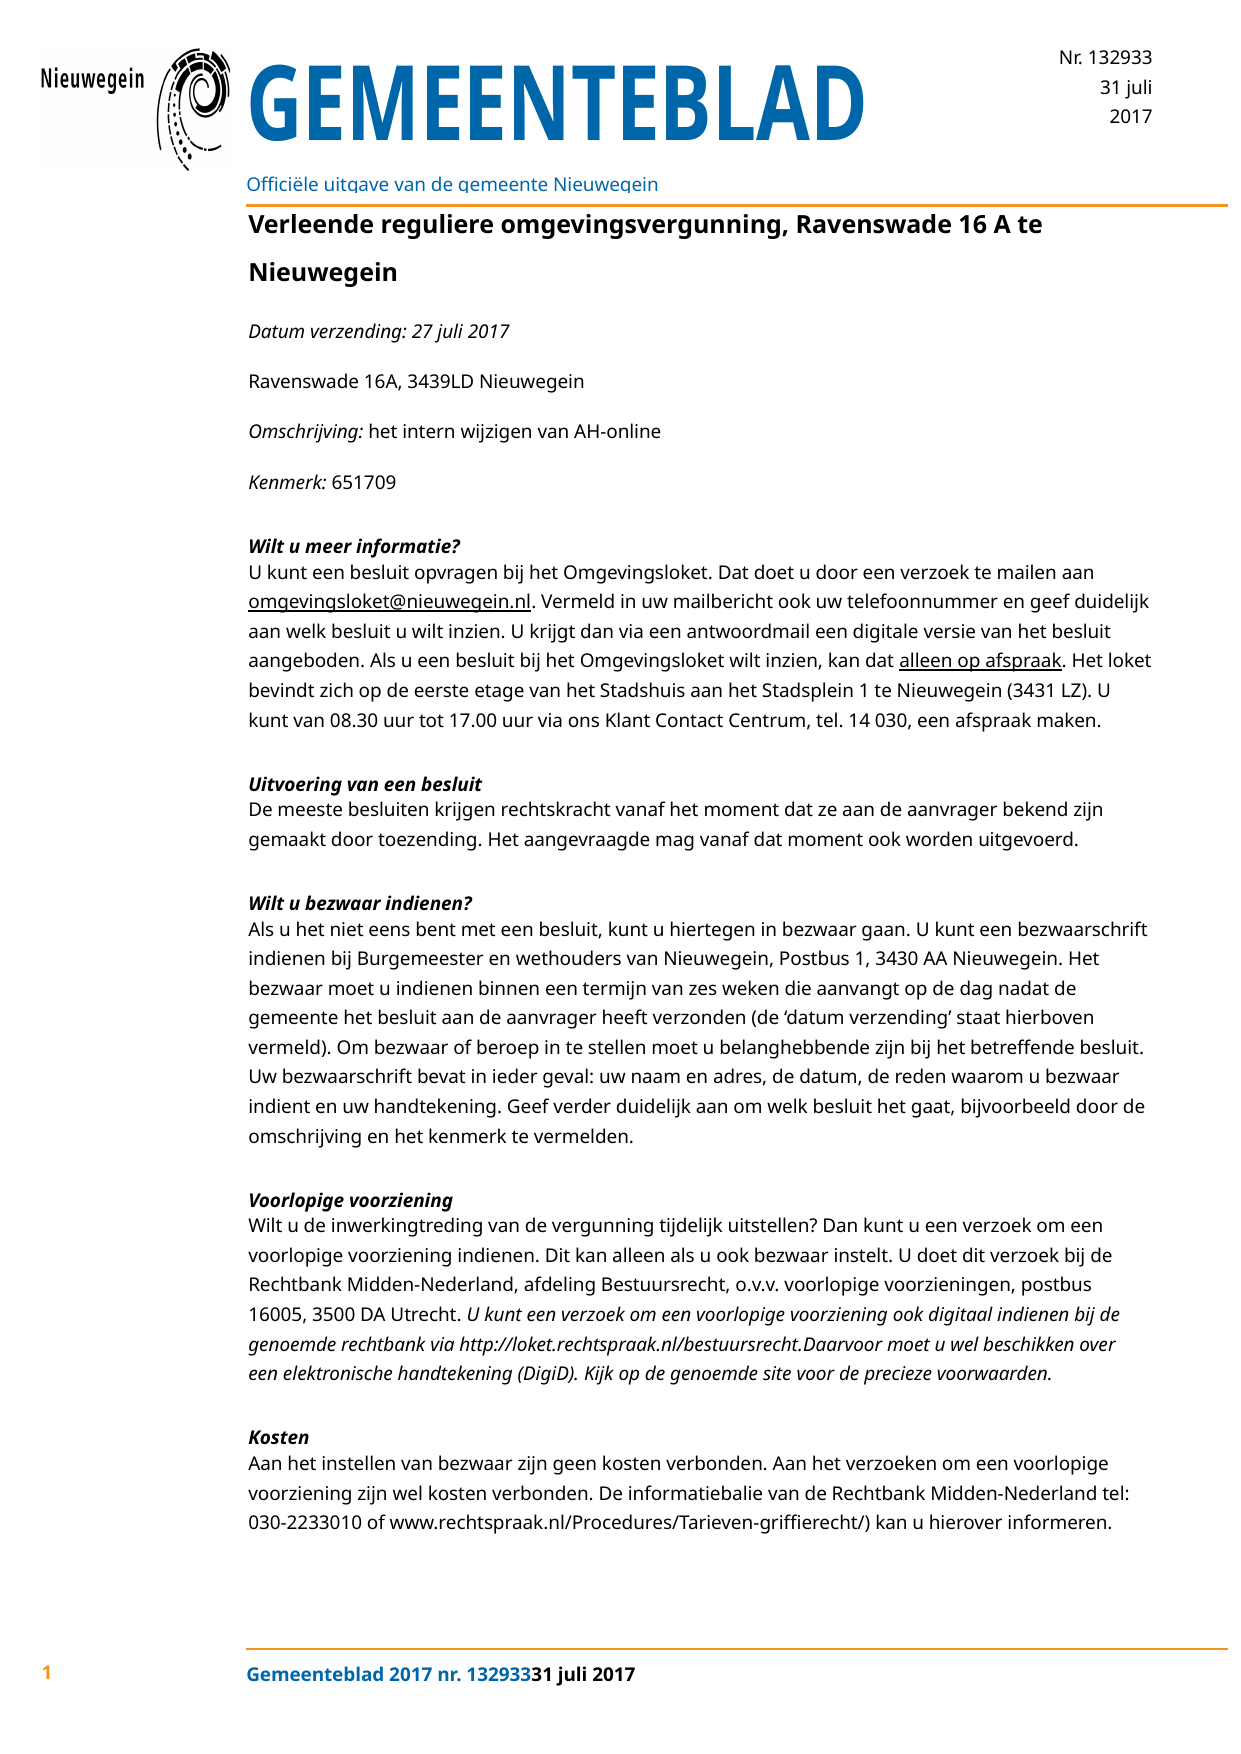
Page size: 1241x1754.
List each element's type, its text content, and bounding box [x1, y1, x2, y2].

text Wilt u meer informatie? [248, 533, 1152, 559]
text Wilt u de inwerkingtreding van de vergunning tijdelijk uitstellen? Dan kunt u een verzoek om een voorlopige voorziening indienen. Dit kan alleen als u ook bezwaar instelt. U doet dit verzoek bij de Rechtbank Midden-Nederland, afdeling Bestuursrecht, o.v.v. voorlopige voorzieningen, postbus 16005, 3500 DA Utrecht. U kunt een verzoek om een voorlopige voorziening ook digitaal indienen bij de genoemde rechtbank via http://loket.rechtspraak.nl/bestuursrecht.Daarvoor moet u wel beschikken over een elektronische handtekening (DigiD). Kijk op de genoemde site voor de precieze voorwaarden. [248, 1212, 1152, 1386]
picture [41, 47, 231, 172]
text De meeste besluiten krijgen rechtskracht vanaf het moment dat ze aan de aanvrager bekend zijn gemaakt door toezending. Het aangevraagde mag vanaf dat moment ook worden uitgevoerd. [248, 796, 1152, 852]
text Omschrijving: het intern wijzigen van AH-online [248, 419, 1152, 444]
text Voorlopige voorziening [248, 1187, 1152, 1212]
text Verleende reguliere omgevingsvergunning, Ravenswade 16 A te Nieuwegein [248, 207, 1152, 288]
text Als u het niet eens bent met een besluit, kunt u hiertegen in bezwaar gaan. U kunt een bezwaarschrift indienen bij Burgemeester en wethouders van Nieuwegein, Postbus 1, 3430 AA Nieuwegein. Het bezwaar moet u indienen binnen een termijn van zes weken die aanvangt op de dag nadat de gemeente het besluit aan de aanvrager heeft verzonden (de ‘datum verzending’ staat hierboven vermeld). Om bezwaar of beroep in te stellen moet u belanghebbende zijn bij het betreffende besluit. Uw bezwaarschrift bevat in ieder geval: uw naam en adres, de datum, de reden waarom u bezwaar indient en uw handtekening. Geef verder duidelijk aan om welk besluit het gaat, bijvoorbeeld door de omschrijving en het kenmerk te vermelden. [248, 916, 1152, 1148]
text Ravenswade 16A, 3439LD Nieuwegein [248, 368, 1152, 394]
text Wilt u bezwaar indienen? [248, 890, 1152, 916]
text Aan het instellen van bezwaar zijn geen kosten verbonden. Aan het verzoeken om een voorlopige voorziening zijn wel kosten verbonden. De informatiebalie van de Rechtbank Midden-Nederland tel: 030-2233010 of www.rechtspraak.nl/Procedures/Tarieven-griffierecht/) kan u hierover informeren. [248, 1450, 1152, 1535]
text Datum verzending: 27 juli 2017 [248, 318, 1152, 344]
text Uitvoering van een besluit [248, 771, 1152, 796]
text U kunt een besluit opvragen bij het Omgevingsloket. Dat doet u door een verzoek te mailen aan omgevingsloket@nieuwegein.nl. Vermeld in uw mailbericht ook uw telefoonnummer en geef duidelijk aan welk besluit u wilt inzien. U krijgt dan via een antwoordmail een digitale versie van het besluit aangeboden. Als u een besluit bij het Omgevingsloket wilt inzien, kan dat alleen op afspraak. Het loket bevindt zich op de eerste etage van het Stadshuis aan het Stadsplein 1 te Nieuwegein (3431 LZ). U kunt van 08.30 uur tot 17.00 uur via ons Klant Contact Centrum, tel. 14 030, een afspraak maken. [248, 559, 1152, 732]
text Kosten [248, 1424, 1152, 1450]
text Kenmerk: 651709 [248, 469, 1152, 495]
